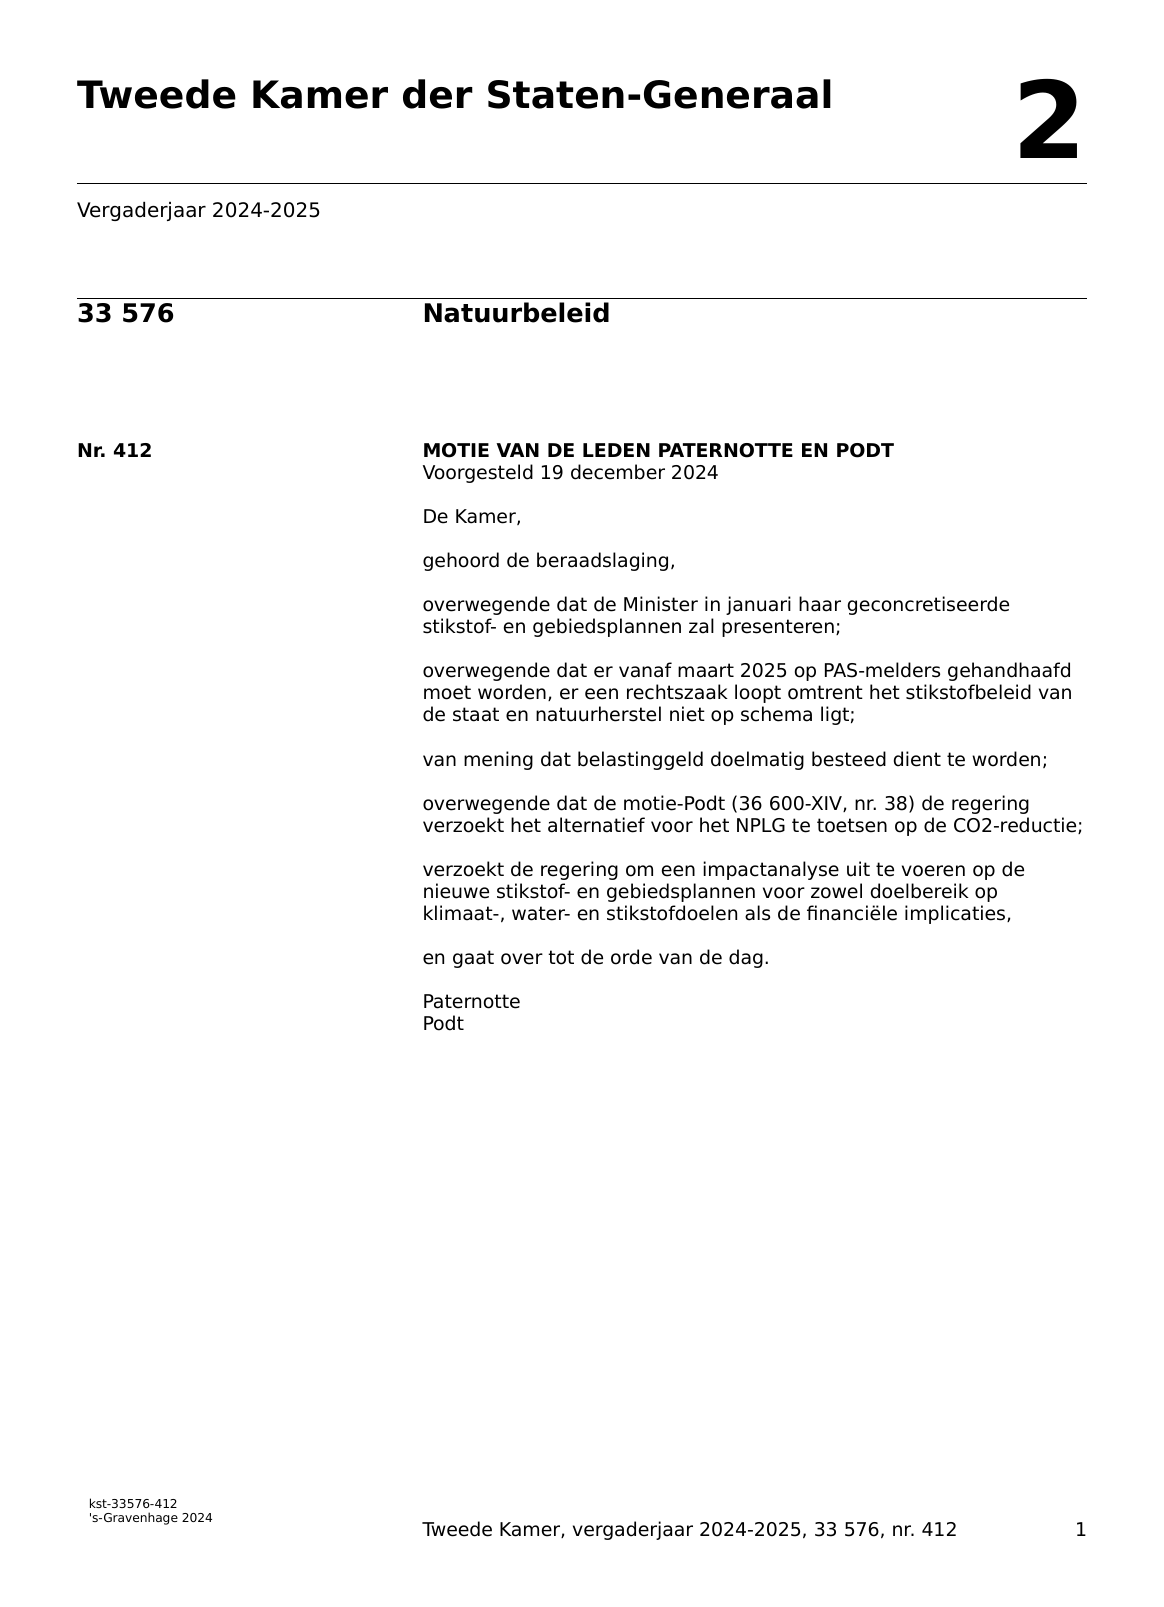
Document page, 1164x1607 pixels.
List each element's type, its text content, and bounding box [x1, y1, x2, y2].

text 's-Gravenhage 2024 [88, 1511, 323, 1525]
text van mening dat belastinggeld doelmatig besteed dient te worden; [422, 748, 1087, 770]
text Paternotte [422, 991, 1087, 1013]
text overwegende dat er vanaf maart 2025 op PAS-melders gehandhaafd moet worden, er een rechtszaak loopt omtrent het stikstofbeleid van de staat en natuurherstel niet op schema ligt; [422, 660, 1087, 726]
subtitle 33 576 Natuurbeleid [77, 299, 1087, 329]
text en gaat over tot de orde van de dag. [422, 947, 1087, 969]
text gehoord de beraadslaging, [422, 550, 1087, 572]
table_header Tweede Kamer der Staten-Generaal [77, 59, 886, 183]
text Podt [422, 1013, 1087, 1035]
text De Kamer, [422, 506, 1087, 528]
table_cell Vergaderjaar 2024-2025 [77, 184, 1087, 298]
text kst-33576-412 [88, 1497, 323, 1511]
text overwegende dat de motie-Podt (36 600-XIV, nr. 38) de regering verzoekt het alternatief voor het NPLG te toetsen op de CO2-reductie; [422, 793, 1087, 837]
subtitle Nr. 412 MOTIE VAN DE LEDEN PATERNOTTE EN PODT [77, 440, 1087, 462]
text Voorgesteld 19 december 2024 [422, 462, 1087, 484]
text verzoekt de regering om een impactanalyse uit te voeren op de nieuwe stikstof- en gebiedsplannen voor zowel doelbereik op klimaat-, water- en stikstofdoelen als de financiële implicaties, [422, 859, 1087, 925]
text overwegende dat de Minister in januari haar geconcretiseerde stikstof- en gebiedsplannen zal presenteren; [422, 594, 1087, 638]
table_header 2 [886, 59, 1087, 183]
